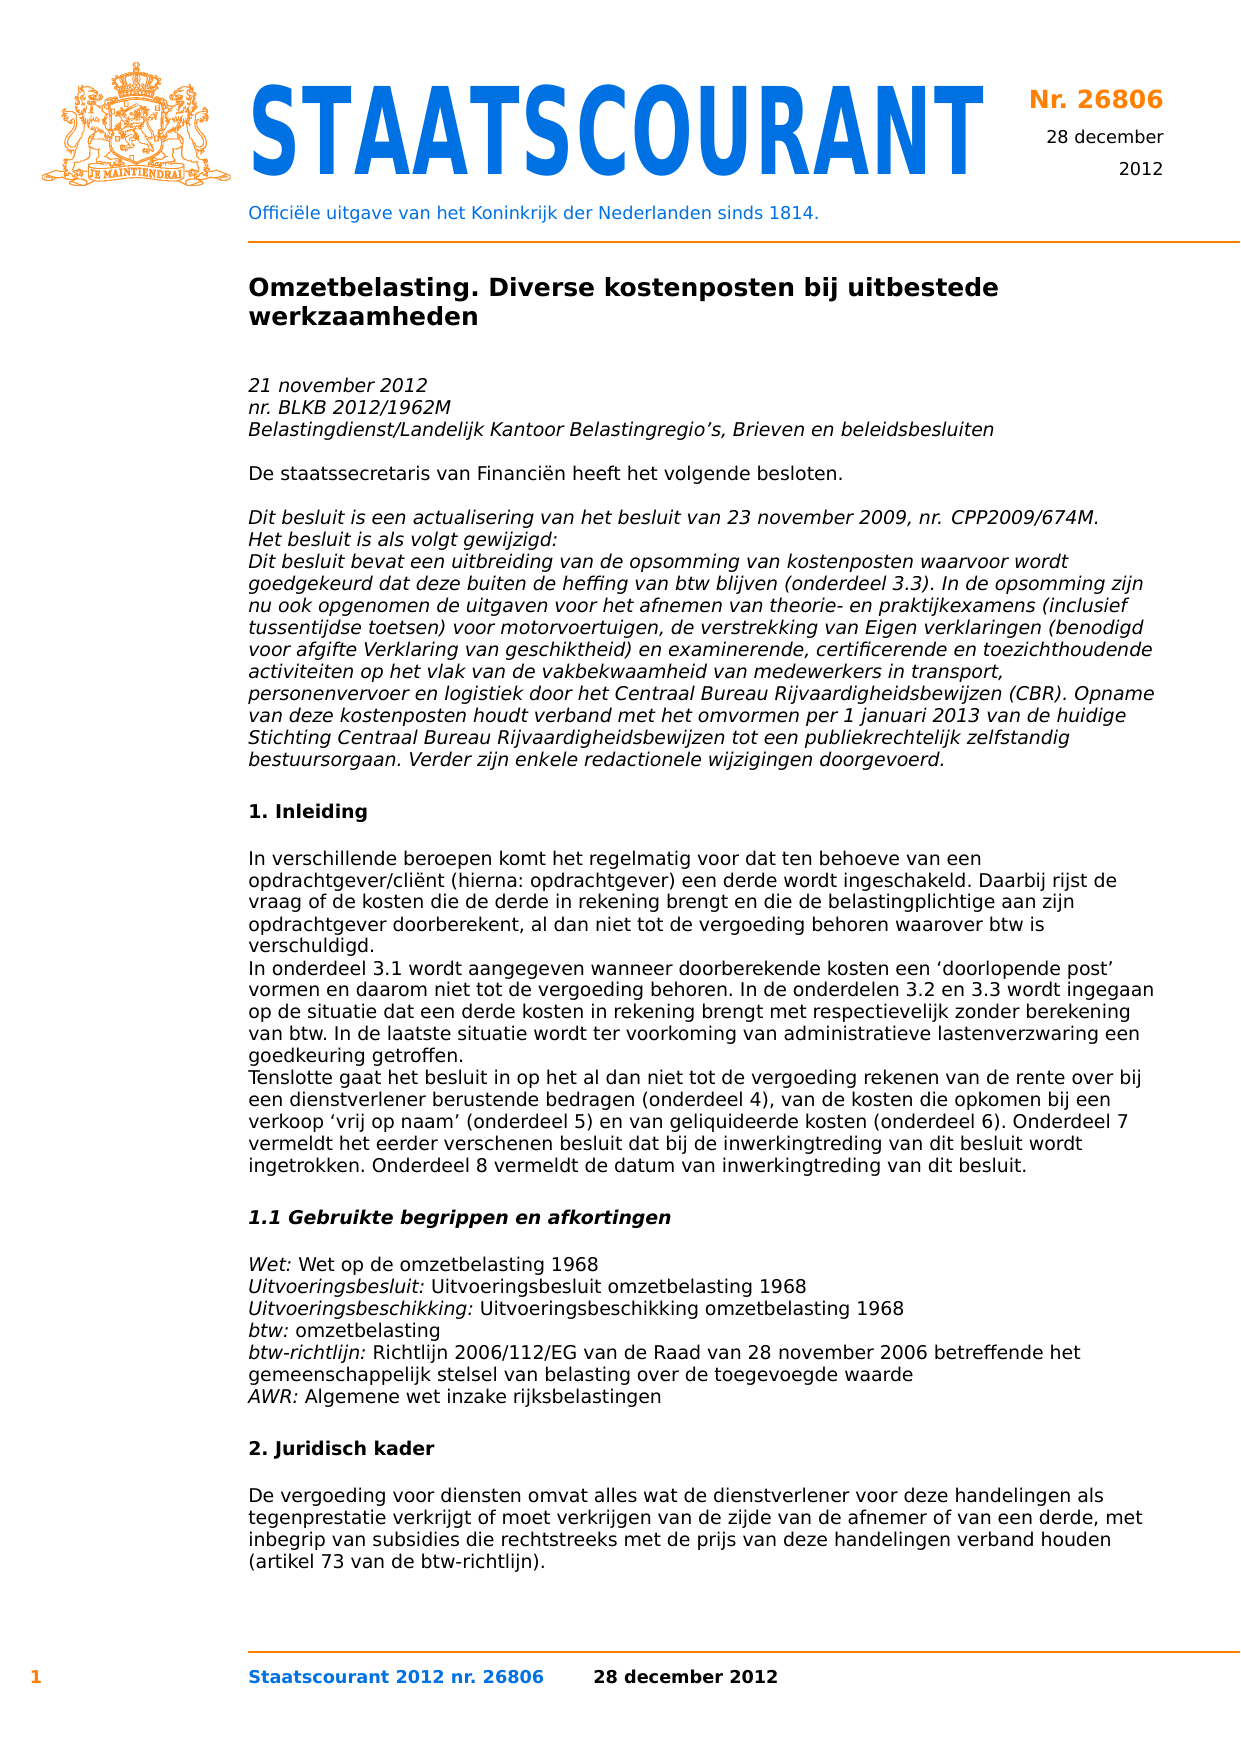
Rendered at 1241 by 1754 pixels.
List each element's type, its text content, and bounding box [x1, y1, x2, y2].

text Dit besluit is een actualisering van het besluit van 23 november 2009, nr. CPP2009/674M. [248, 507, 1163, 529]
text De vergoeding voor diensten omvat alles wat de dienstverlener voor deze handelingen als tegenprestatie verkrijgt of moet verkrijgen van de zijde van de afnemer of van een derde, met inbegrip van subsidies die rechtstreeks met de prijs van deze handelingen verband houden (artikel 73 van de btw-richtlijn). [248, 1485, 1163, 1573]
text AWR: Algemene wet inzake rijksbelastingen [248, 1386, 1163, 1408]
text Uitvoeringsbesluit: Uitvoeringsbesluit omzetbelasting 1968 [248, 1276, 1163, 1298]
text Wet: Wet op de omzetbelasting 1968 [248, 1254, 1163, 1276]
text Dit besluit bevat een uitbreiding van de opsomming van kostenposten waarvoor wordt goedgekeurd dat deze buiten de heffing van btw blijven (onderdeel 3.3). In de opsomming zijn nu ook opgenomen de uitgaven voor het afnemen van theorie- en praktijkexamens (inclusief tussentijdse toetsen) voor motorvoertuigen, de verstrekking van Eigen verklaringen (benodigd voor afgifte Verklaring van geschiktheid) en examinerende, certificerende en toezichthoudende activiteiten op het vlak van de vakbekwaamheid van medewerkers in transport, personenvervoer en logistiek door het Centraal Bureau Rijvaardigheidsbewijzen (CBR). Opname van deze kostenposten houdt verband met het omvormen per 1 januari 2013 van de huidige Stichting Centraal Bureau Rijvaardigheidsbewijzen tot een publiekrechtelijk zelfstandig bestuursorgaan. Verder zijn enkele redactionele wijzigingen doorgevoerd. [248, 551, 1163, 771]
table_header [25, 62, 248, 241]
subtitle 1.1 Gebruikte begrippen en afkortingen [248, 1207, 1163, 1229]
text Uitvoeringsbeschikking: Uitvoeringsbeschikking omzetbelasting 1968 [248, 1298, 1163, 1320]
table_cell 2012 [998, 153, 1240, 203]
table_cell Officiële uitgave van het Koninkrijk der Nederlanden sinds 1814. [248, 203, 1240, 241]
subtitle 1. Inleiding [248, 801, 1163, 822]
subtitle 2. Juridisch kader [248, 1438, 1163, 1460]
picture [41, 62, 231, 186]
table_header Nr. 26806 [998, 62, 1240, 121]
text In onderdeel 3.1 wordt aangegeven wanneer doorberekende kosten een ‘doorlopende post’ vormen en daarom niet tot de vergoeding behoren. In de onderdelen 3.2 en 3.3 wordt ingegaan op de situatie dat een derde kosten in rekening brengt met respectievelijk zonder berekening van btw. In de laatste situatie wordt ter voorkoming van administratieve lastenverzwaring een goedkeuring getroffen. [248, 957, 1163, 1067]
text nr. BLKB 2012/1962M [248, 397, 1163, 419]
subtitle Omzetbelasting. Diverse kostenposten bij uitbestede werkzaamheden [248, 273, 1163, 331]
text Tenslotte gaat het besluit in op het al dan niet tot de vergoeding rekenen van de rente over bij een dienstverlener berustende bedragen (onderdeel 4), van de kosten die opkomen bij een verkoop ‘vrij op naam’ (onderdeel 5) en van geliquideerde kosten (onderdeel 6). Onderdeel 7 vermeldt het eerder verschenen besluit dat bij de inwerkingtreding van dit besluit wordt ingetrokken. Onderdeel 8 vermeldt de datum van inwerkingtreding van dit besluit. [248, 1067, 1163, 1177]
text btw: omzetbelasting [248, 1320, 1163, 1342]
table_cell 28 december [998, 121, 1240, 153]
text In verschillende beroepen komt het regelmatig voor dat ten behoeve van een opdrachtgever/cliënt (hierna: opdrachtgever) een derde wordt ingeschakeld. Daarbij rijst de vraag of de kosten die de derde in rekening brengt en die de belastingplichtige aan zijn opdrachtgever doorberekent, al dan niet tot de vergoeding behoren waarover btw is verschuldigd. [248, 847, 1163, 957]
table_header STAATSCOURANT [248, 62, 998, 203]
text De staatssecretaris van Financiën heeft het volgende besloten. [248, 463, 1163, 485]
text Het besluit is als volgt gewijzigd: [248, 529, 1163, 551]
text btw-richtlijn: Richtlijn 2006/112/EG van de Raad van 28 november 2006 betreffende het gemeenschappelijk stelsel van belasting over de toegevoegde waarde [248, 1342, 1163, 1386]
text 21 november 2012 [248, 375, 1163, 397]
text Belastingdienst/Landelijk Kantoor Belastingregio’s, Brieven en beleidsbesluiten [248, 419, 1163, 441]
